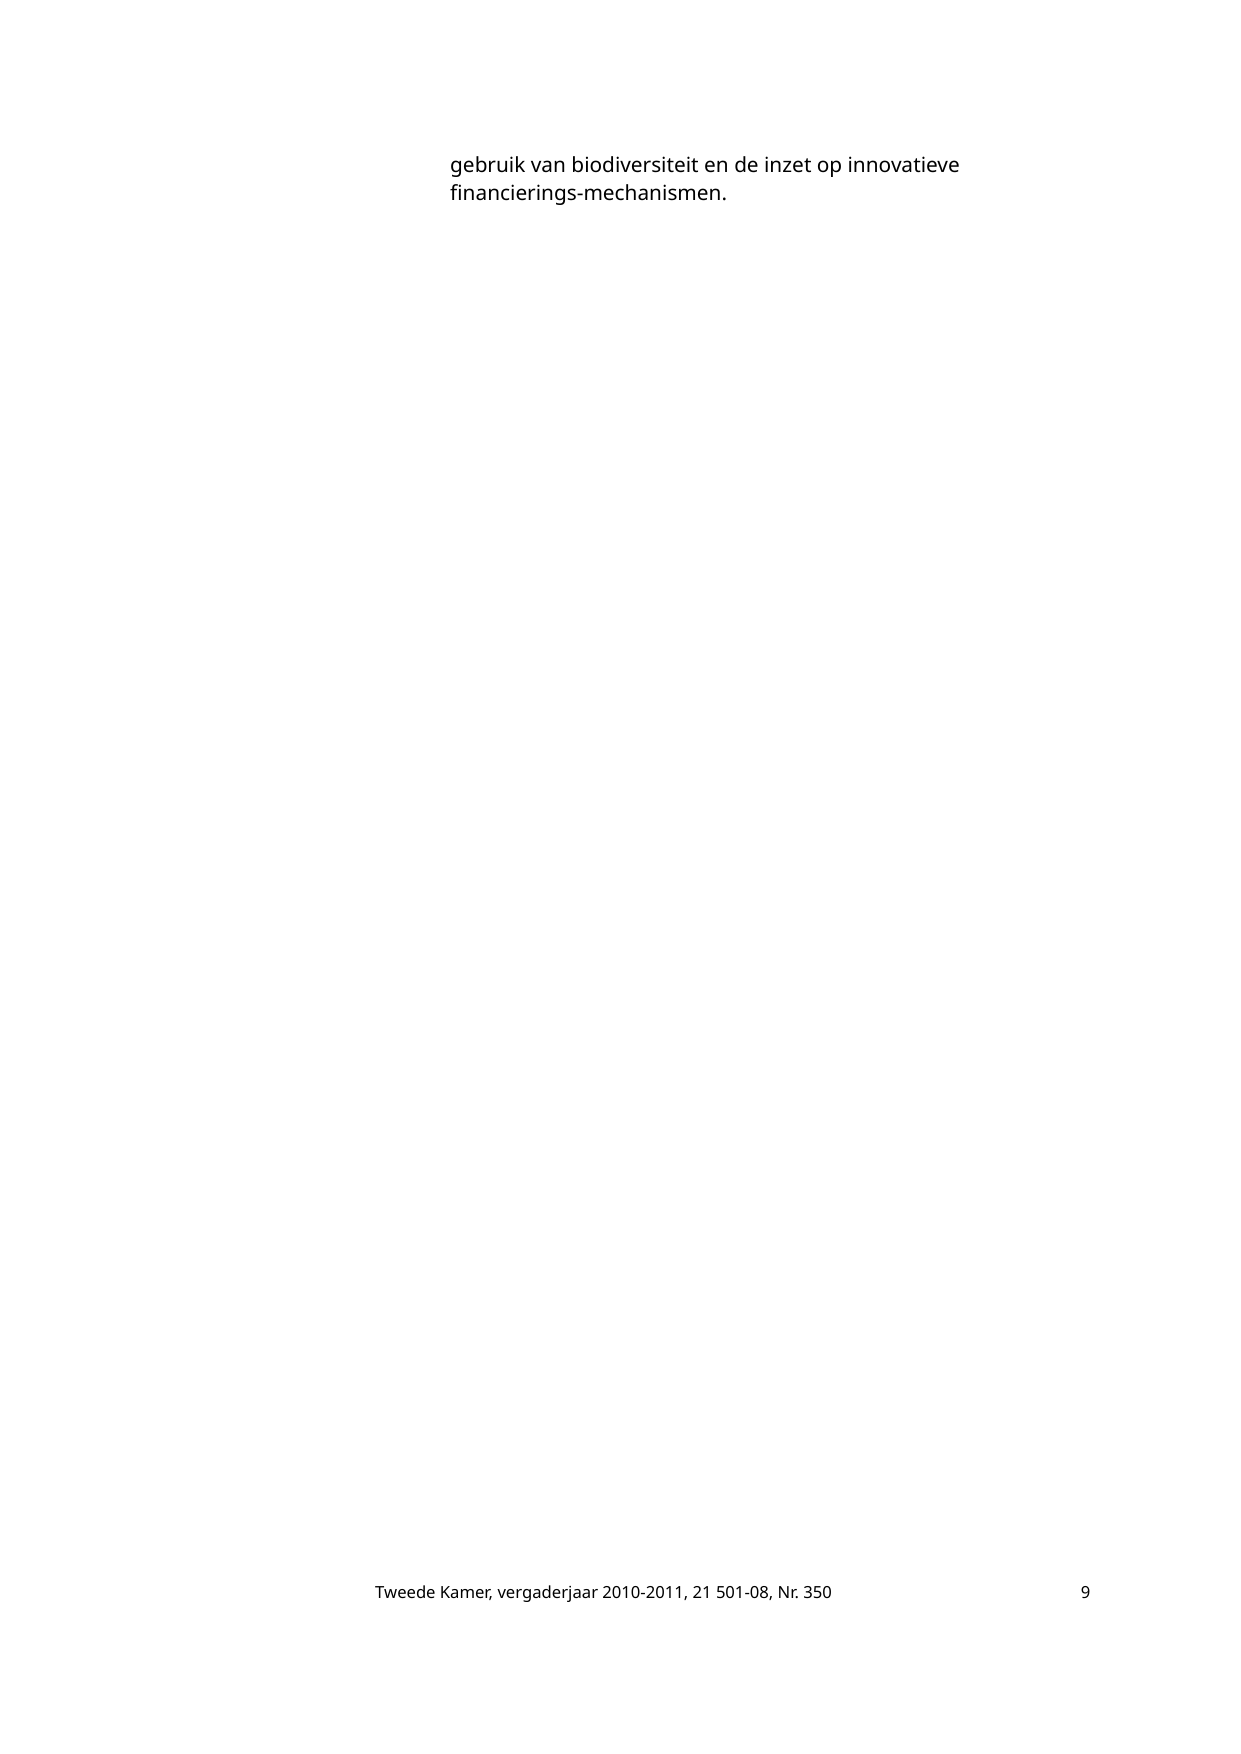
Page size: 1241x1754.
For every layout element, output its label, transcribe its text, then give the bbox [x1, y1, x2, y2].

list gebruik van biodiversiteit en de inzet op innovatieve financierings-mechanismen. [375, 150, 1090, 207]
